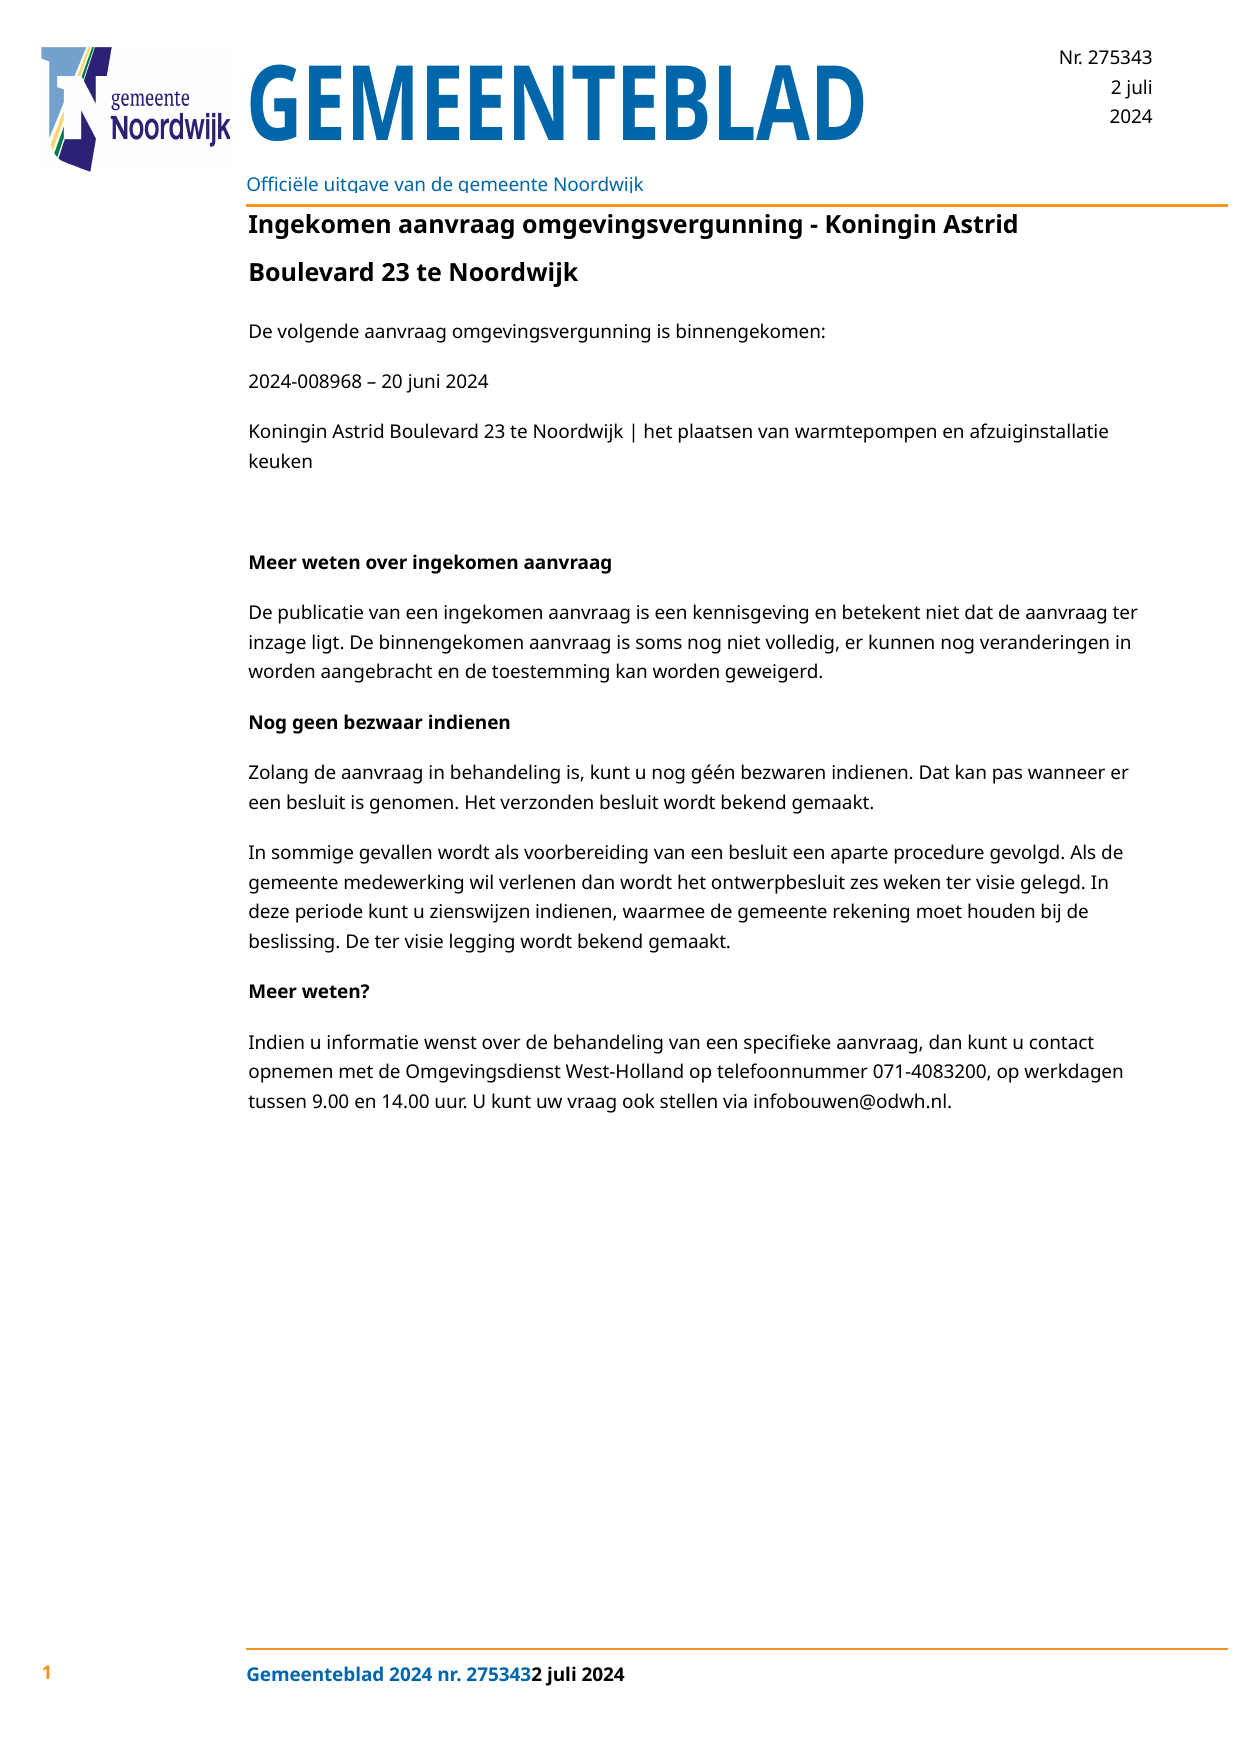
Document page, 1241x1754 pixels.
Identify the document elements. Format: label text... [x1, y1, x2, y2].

text Indien u informatie wenst over de behandeling van een specifieke aanvraag, dan kunt u contact opnemen met de Omgevingsdienst West-Holland op telefoonnummer 071-4083200, op werkdagen tussen 9.00 en 14.00 uur. U kunt uw vraag ook stellen via infobouwen@odwh.nl. [248, 1029, 1152, 1114]
picture [41, 47, 231, 172]
text In sommige gevallen wordt als voorbereiding van een besluit een aparte procedure gevolgd. Als de gemeente medewerking wil verlenen dan wordt het ontwerpbesluit zes weken ter visie gelegd. In deze periode kunt u zienswijzen indienen, waarmee de gemeente rekening moet houden bij de beslissing. De ter visie legging wordt bekend gemaakt. [248, 839, 1152, 954]
text 2024-008968 – 20 juni 2024 [248, 368, 1152, 394]
text Zolang de aanvraag in behandeling is, kunt u nog géén bezwaren indienen. Dat kan pas wanneer er een besluit is genomen. Het verzonden besluit wordt bekend gemaakt. [248, 759, 1152, 815]
text Meer weten? [248, 979, 1152, 1004]
text De volgende aanvraag omgevingsvergunning is binnengekomen: [248, 318, 1152, 344]
text Ingekomen aanvraag omgevingsvergunning - Koningin Astrid Boulevard 23 te Noordwijk [248, 207, 1152, 288]
text Meer weten over ingekomen aanvraag [248, 549, 1152, 575]
text Nog geen bezwaar indienen [248, 709, 1152, 735]
text De publicatie van een ingekomen aanvraag is een kennisgeving en betekent niet dat de aanvraag ter inzage ligt. De binnengekomen aanvraag is soms nog niet volledig, er kunnen nog veranderingen in worden aangebracht en de toestemming kan worden geweigerd. [248, 599, 1152, 684]
text Koningin Astrid Boulevard 23 te Noordwijk | het plaatsen van warmtepompen en afzuiginstallatie keuken [248, 419, 1152, 474]
